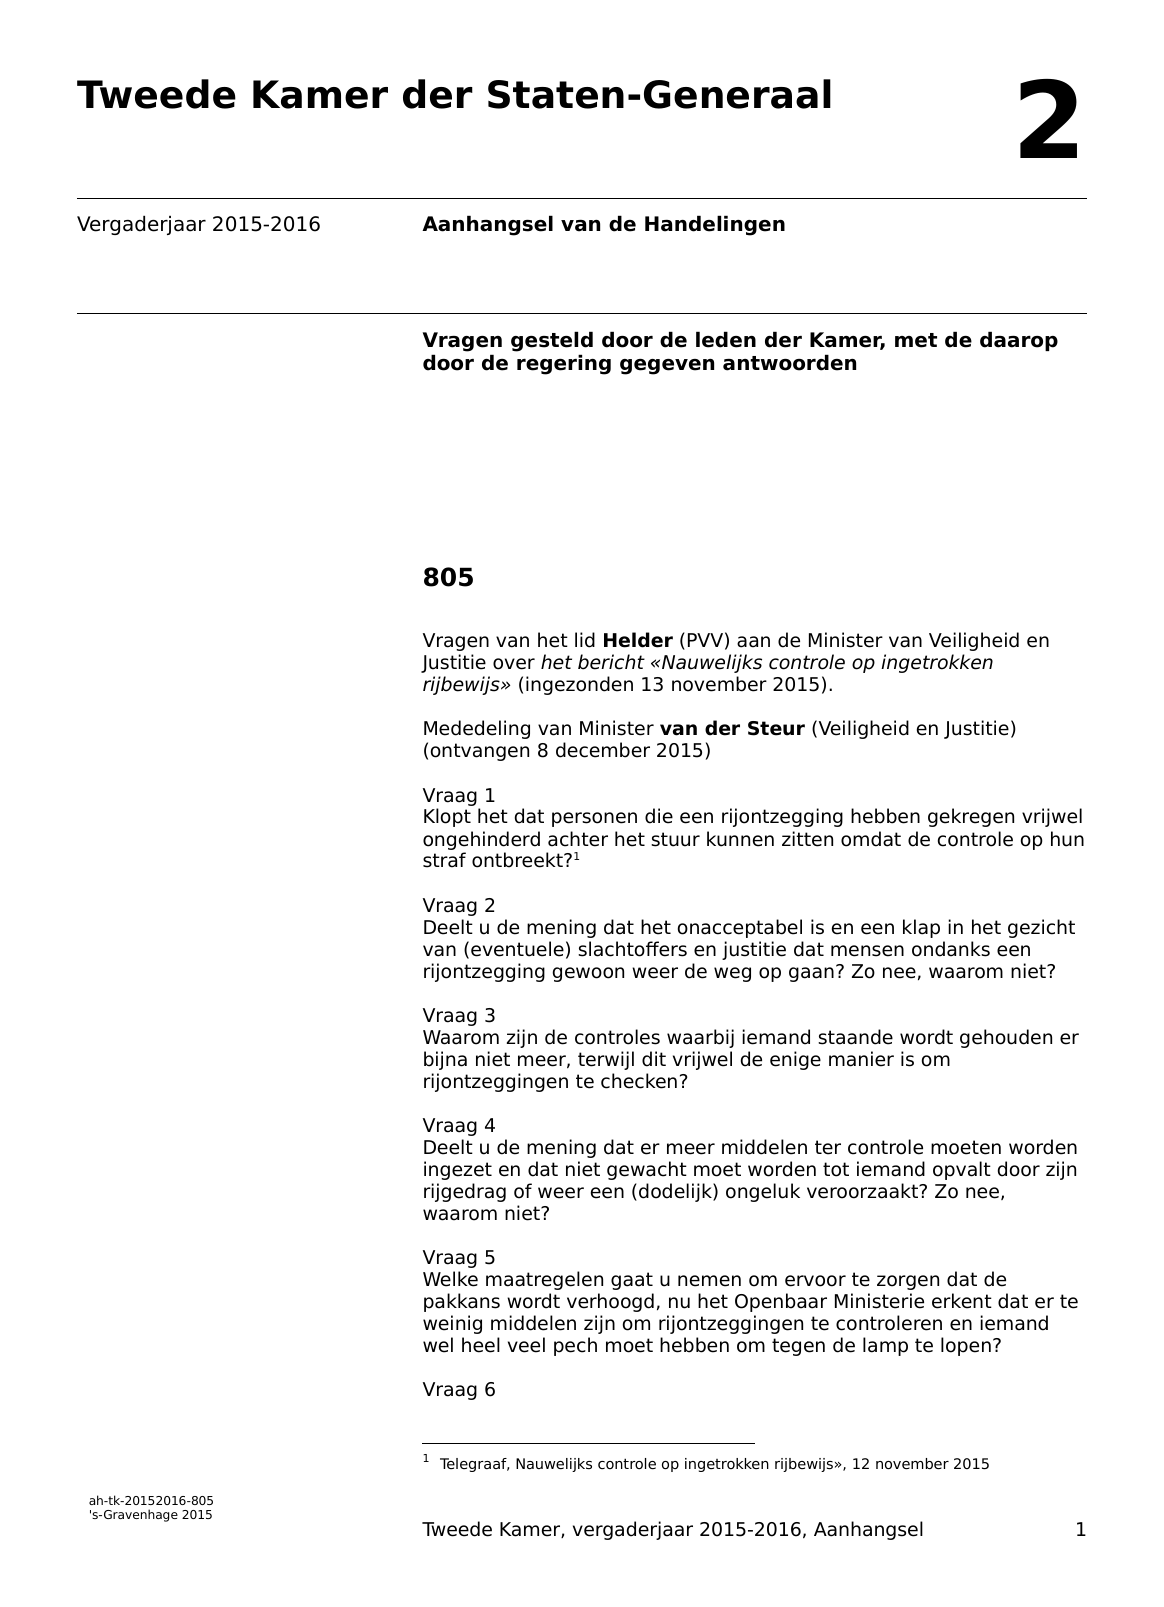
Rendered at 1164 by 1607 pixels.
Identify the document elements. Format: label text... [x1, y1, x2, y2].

text ah-tk-20152016-805 [88, 1494, 323, 1508]
text Vragen van het lid Helder (PVV) aan de Minister van Veiligheid en Justitie over het bericht «Nauwelijks controle op ingetrokken rijbewijs» (ingezonden 13 november 2015). [422, 630, 1087, 696]
text Klopt het dat personen die een rijontzegging hebben gekregen vrijwel ongehinderd achter het stuur kunnen zitten omdat de controle op hun straf ontbreekt? [422, 806, 1087, 872]
text Telegraaf, Nauwelijks controle op ingetrokken rijbewijs», 12 november 2015 [422, 1452, 1087, 1474]
text 's-Gravenhage 2015 [88, 1508, 323, 1522]
table_header Tweede Kamer der Staten-Generaal [77, 59, 886, 198]
text 805 [422, 563, 1087, 592]
text Mededeling van Minister van der Steur (Veiligheid en Justitie) (ontvangen 8 december 2015) [422, 718, 1087, 762]
text Vraag 2 [422, 894, 1087, 917]
table_cell [77, 314, 422, 375]
text Vraag 6 [422, 1379, 1087, 1401]
table_cell Aanhangsel van de Handelingen [422, 199, 1087, 313]
text Waarom zijn de controles waarbij iemand staande wordt gehouden er bijna niet meer, terwijl dit vrijwel de enige manier is om rijontzeggingen te checken? [422, 1027, 1087, 1093]
text Welke maatregelen gaat u nemen om ervoor te zorgen dat de pakkans wordt verhoogd, nu het Openbaar Ministerie erkent dat er te weinig middelen zijn om rijontzeggingen te controleren en iemand wel heel veel pech moet hebben om tegen de lamp te lopen? [422, 1269, 1087, 1357]
text Deelt u de mening dat het onacceptabel is en een klap in het gezicht van (eventuele) slachtoffers en justitie dat mensen ondanks een rijontzegging gewoon weer de weg op gaan? Zo nee, waarom niet? [422, 917, 1087, 982]
table_cell Vergaderjaar 2015-2016 [77, 199, 422, 313]
text Vraag 1 [422, 784, 1087, 806]
text Vraag 3 [422, 1005, 1087, 1027]
text Vraag 5 [422, 1247, 1087, 1269]
table_header 2 [886, 59, 1087, 198]
text Vraag 4 [422, 1115, 1087, 1137]
table_cell Vragen gesteld door de leden der Kamer, met de daarop door de regering gegeven antwoorden [422, 314, 1087, 375]
text Deelt u de mening dat er meer middelen ter controle moeten worden ingezet en dat niet gewacht moet worden tot iemand opvalt door zijn rijgedrag of weer een (dodelijk) ongeluk veroorzaakt? Zo nee, waarom niet? [422, 1137, 1087, 1225]
